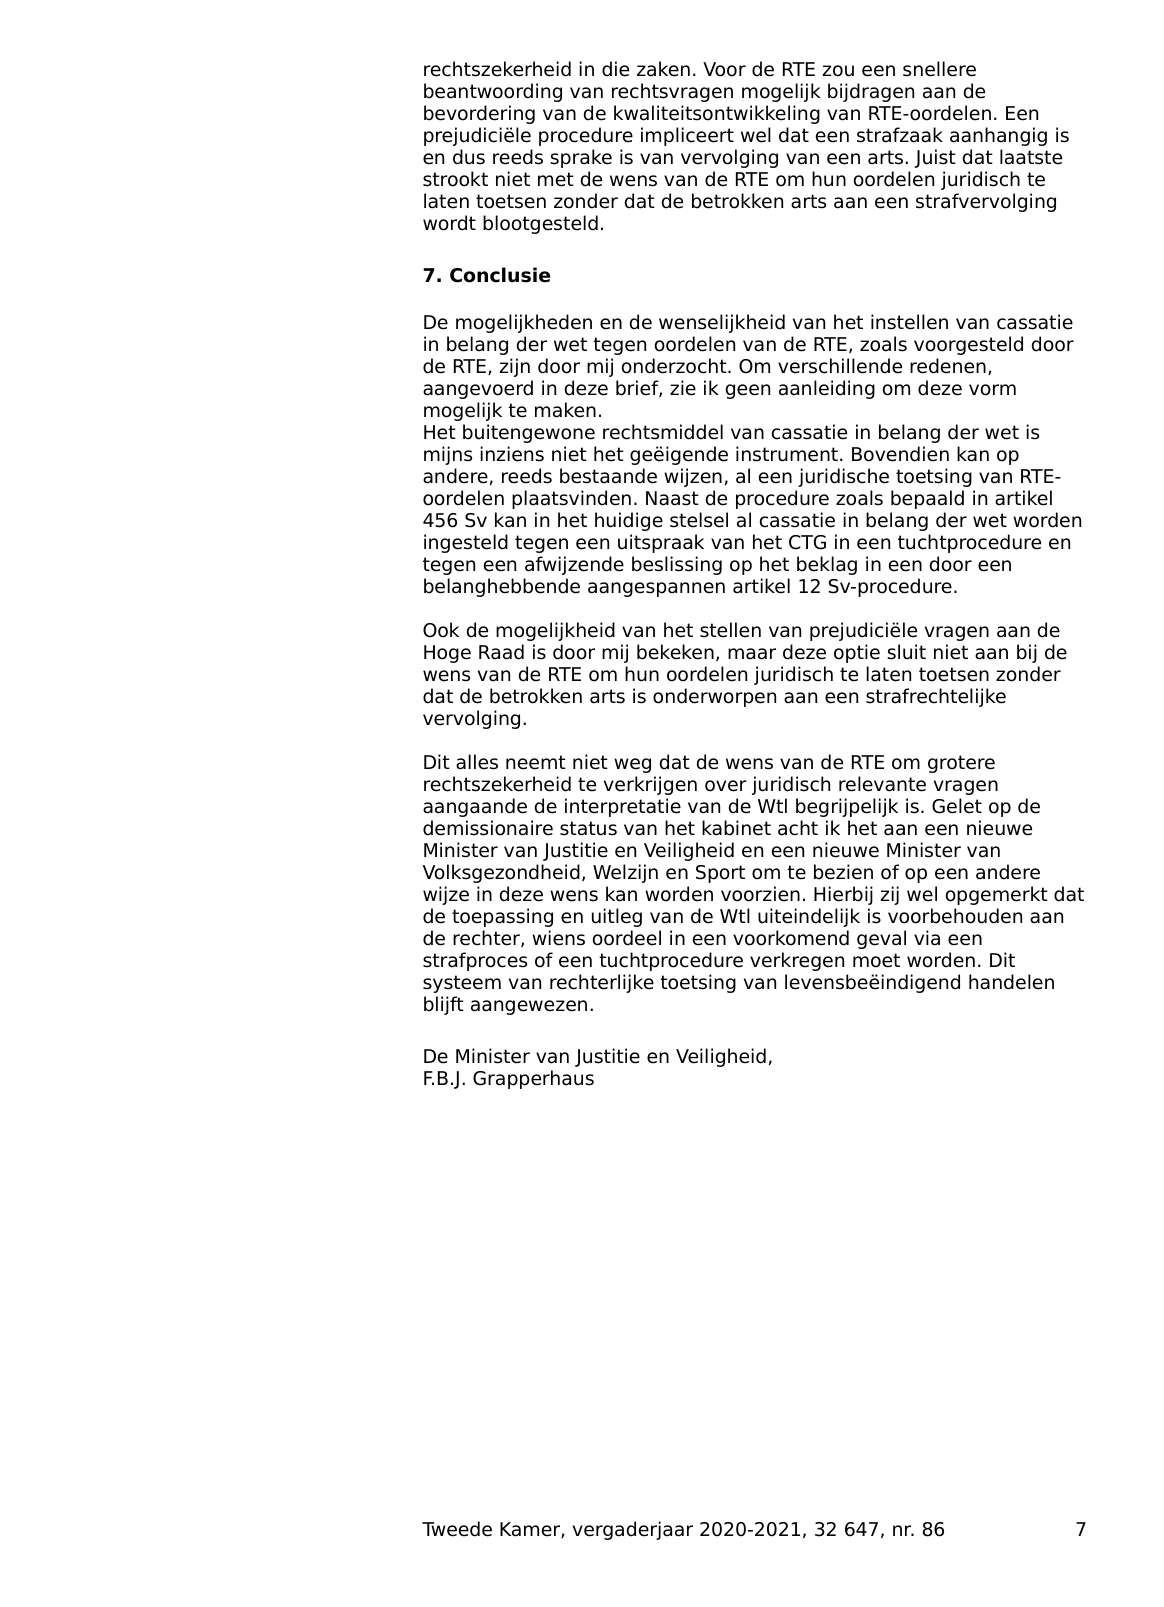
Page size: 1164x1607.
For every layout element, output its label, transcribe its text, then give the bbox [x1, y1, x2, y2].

text Het buitengewone rechtsmiddel van cassatie in belang der wet is mijns inziens niet het geëigende instrument. Bovendien kan op andere, reeds bestaande wijzen, al een juridische toetsing van RTE-oordelen plaatsvinden. Naast de procedure zoals bepaald in artikel 456 Sv kan in het huidige stelsel al cassatie in belang der wet worden ingesteld tegen een uitspraak van het CTG in een tuchtprocedure en tegen een afwijzende beslissing op het beklag in een door een belanghebbende aangespannen artikel 12 Sv-procedure. [422, 422, 1087, 598]
text De mogelijkheden en de wenselijkheid van het instellen van cassatie in belang der wet tegen oordelen van de RTE, zoals voorgesteld door de RTE, zijn door mij onderzocht. Om verschillende redenen, aangevoerd in deze brief, zie ik geen aanleiding om deze vorm mogelijk te maken. [422, 312, 1087, 422]
text De Minister van Justitie en Veiligheid, F.B.J. Grapperhaus [422, 1046, 1087, 1089]
text Ook de mogelijkheid van het stellen van prejudiciële vragen aan de Hoge Raad is door mij bekeken, maar deze optie sluit niet aan bij de wens van de RTE om hun oordelen juridisch te laten toetsen zonder dat de betrokken arts is onderworpen aan een strafrechtelijke vervolging. [422, 620, 1087, 730]
text rechtszekerheid in die zaken. Voor de RTE zou een snellere beantwoording van rechtsvragen mogelijk bijdragen aan de bevordering van de kwaliteitsontwikkeling van RTE-oordelen. Een prejudiciële procedure impliceert wel dat een strafzaak aanhangig is en dus reeds sprake is van vervolging van een arts. Juist dat laatste strookt niet met de wens van de RTE om hun oordelen juridisch te laten toetsen zonder dat de betrokken arts aan een strafvervolging wordt blootgesteld. [422, 59, 1087, 235]
subtitle 7. Conclusie [422, 265, 1087, 287]
text Dit alles neemt niet weg dat de wens van de RTE om grotere rechtszekerheid te verkrijgen over juridisch relevante vragen aangaande de interpretatie van de Wtl begrijpelijk is. Gelet op de demissionaire status van het kabinet acht ik het aan een nieuwe Minister van Justitie en Veiligheid en een nieuwe Minister van Volksgezondheid, Welzijn en Sport om te bezien of op een andere wijze in deze wens kan worden voorzien. Hierbij zij wel opgemerkt dat de toepassing en uitleg van de Wtl uiteindelijk is voorbehouden aan de rechter, wiens oordeel in een voorkomend geval via een strafproces of een tuchtprocedure verkregen moet worden. Dit systeem van rechterlijke toetsing van levensbeëindigend handelen blijft aangewezen. [422, 752, 1087, 1016]
